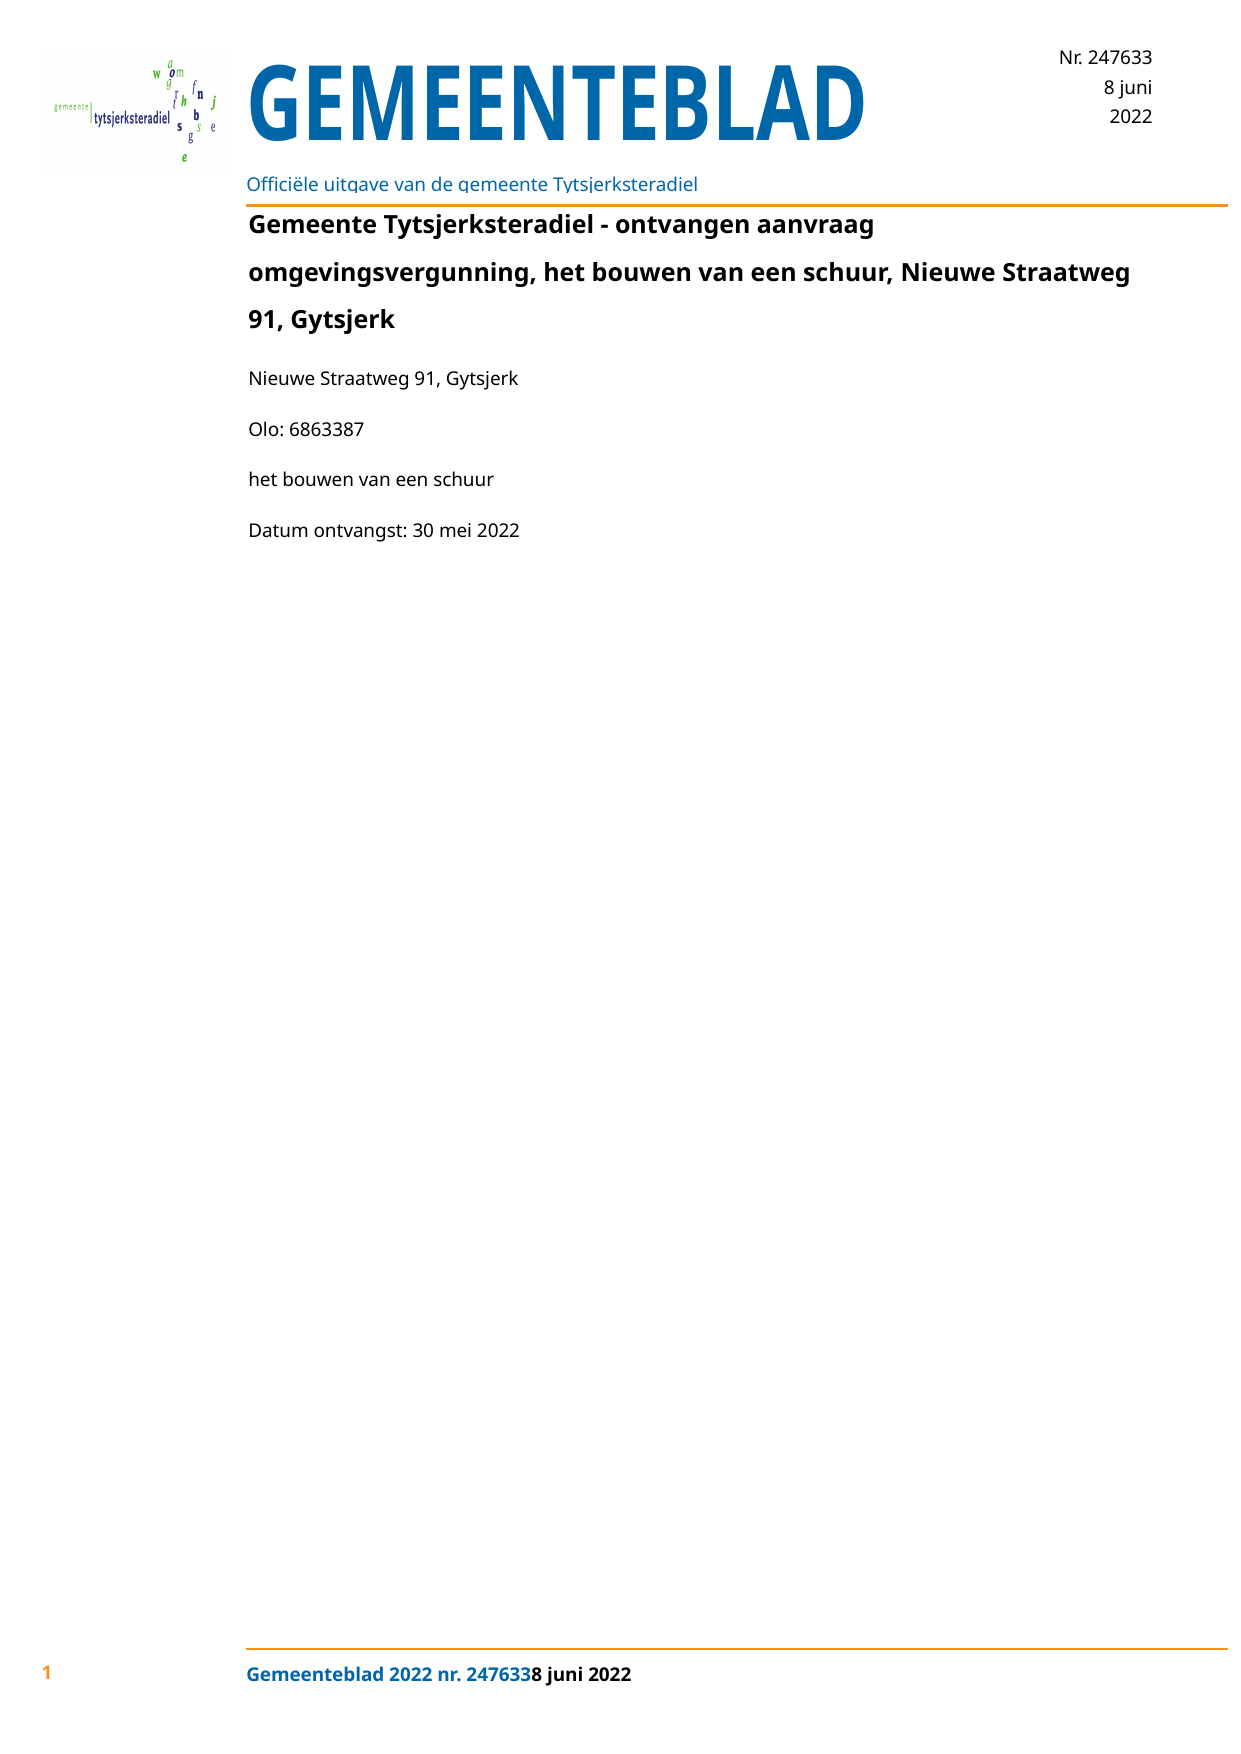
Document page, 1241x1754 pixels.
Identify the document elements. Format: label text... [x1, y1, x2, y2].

text Gemeente Tytsjerksteradiel - ontvangen aanvraag omgevingsvergunning, het bouwen van een schuur, Nieuwe Straatweg 91, Gytsjerk [248, 207, 1152, 336]
text Nieuwe Straatweg 91, Gytsjerk [248, 366, 1152, 391]
text het bouwen van een schuur [248, 466, 1152, 492]
text Datum ontvangst: 30 mei 2022 [248, 517, 1152, 542]
text Olo: 6863387 [248, 416, 1152, 442]
picture [41, 47, 231, 172]
